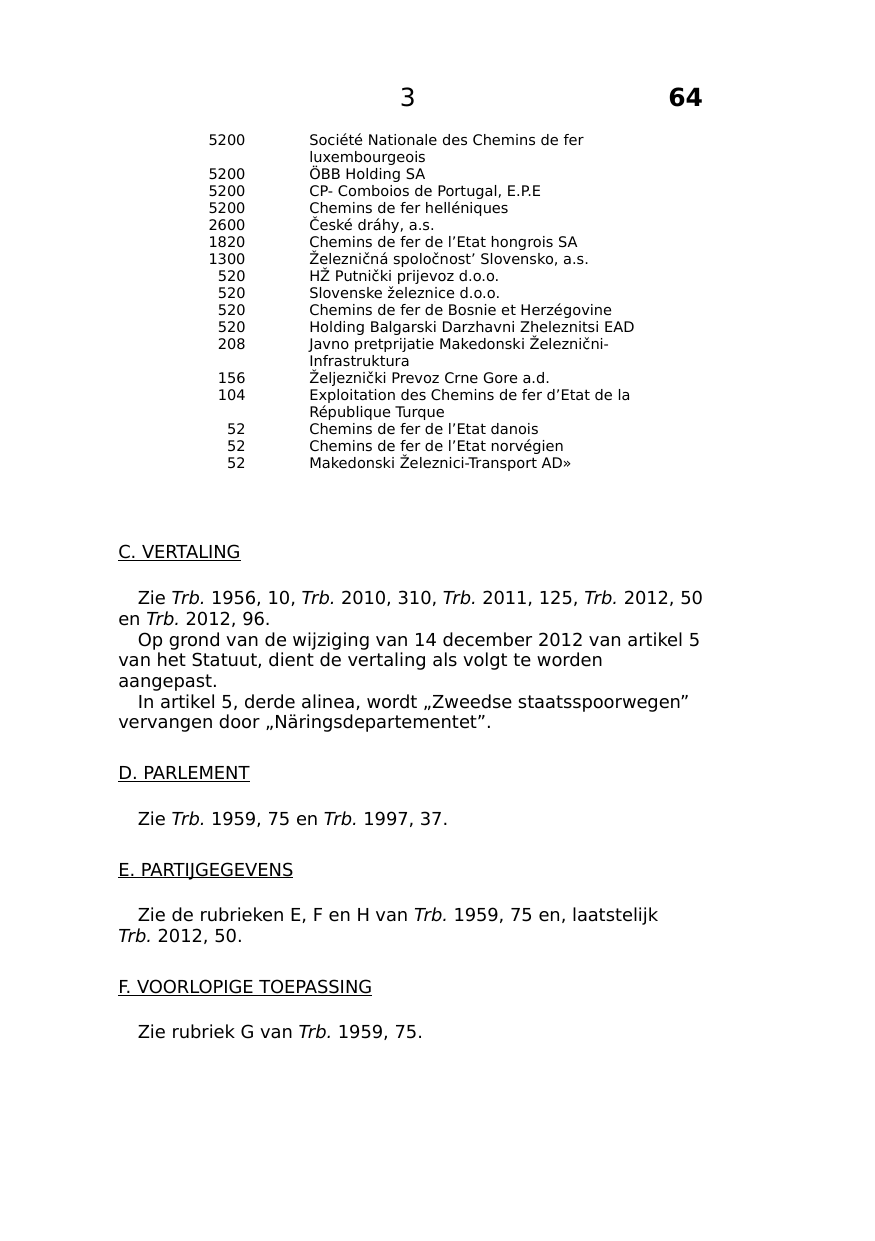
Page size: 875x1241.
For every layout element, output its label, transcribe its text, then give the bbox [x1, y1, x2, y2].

table_cell [118, 200, 170, 217]
table_cell [118, 251, 170, 268]
table_cell 5200 [170, 166, 251, 183]
text Zie Trb. 1956, 10, Trb. 2010, 310, Trb. 2011, 125, Trb. 2012, 50 en Trb. 2012, 96. [118, 588, 703, 629]
table_cell České dráhy, a.s. [303, 217, 703, 234]
table_cell CP- Comboios de Portugal, E.P.E [303, 183, 703, 200]
table_cell 156 [170, 370, 251, 387]
table_cell [251, 217, 303, 234]
table_cell Chemins de fer de l’Etat norvégien [303, 438, 703, 454]
table_cell ÖBB Holding SA [303, 166, 703, 183]
table_cell [118, 438, 170, 454]
table_cell 52 [170, 438, 251, 454]
table_cell [118, 217, 170, 234]
table_cell [251, 438, 303, 454]
table_cell Železničná spoločnost’ Slovensko, a.s. [303, 251, 703, 268]
table_cell 2600 [170, 217, 251, 234]
text Op grond van de wijziging van 14 december 2012 van artikel 5 van het Statuut, dient de vertaling als volgt te worden aangepast. [118, 629, 703, 692]
subtitle D. PARLEMENT [118, 763, 703, 784]
table_cell [251, 319, 303, 336]
table_cell 5200 [170, 200, 251, 217]
table_cell [118, 319, 170, 336]
table_cell HŽ Putnički prijevoz d.o.o. [303, 268, 703, 285]
table_cell Javno pretprijatie Makedonski Železnični- Infrastruktura [303, 336, 703, 369]
table_cell Holding Balgarski Darzhavni Zheleznitsi EAD [303, 319, 703, 336]
table_cell [118, 421, 170, 437]
subtitle E. PARTIJGEGEVENS [118, 859, 703, 880]
table_cell [118, 132, 170, 166]
table_cell [251, 132, 303, 166]
text In artikel 5, derde alinea, wordt „Zweedse staatsspoorwegen” vervangen door „Näringsdepartementet”. [118, 692, 703, 733]
table_cell [118, 336, 170, 369]
table_cell [118, 455, 170, 471]
table_cell [251, 285, 303, 302]
table_cell [251, 370, 303, 387]
table_cell Makedonski Železnici-Transport AD» [303, 455, 703, 471]
table_cell 208 [170, 336, 251, 369]
table_cell 1820 [170, 234, 251, 251]
table_cell Chemins de fer de l’Etat danois [303, 421, 703, 437]
table_cell [118, 387, 170, 421]
table_cell 5200 [170, 183, 251, 200]
table_cell 520 [170, 268, 251, 285]
subtitle F. VOORLOPIGE TOEPASSING [118, 977, 703, 997]
table_cell Chemins de fer helléniques [303, 200, 703, 217]
text Zie de rubrieken E, F en H van Trb. 1959, 75 en, laatstelijk Trb. 2012, 50. [118, 905, 703, 947]
table_cell [251, 336, 303, 369]
table_cell Chemins de fer de Bosnie et Herzégovine [303, 302, 703, 319]
table_cell Slovenske železnice d.o.o. [303, 285, 703, 302]
table_cell [251, 268, 303, 285]
table_cell Chemins de fer de l’Etat hongrois SA [303, 234, 703, 251]
table_cell 1300 [170, 251, 251, 268]
table_cell [251, 387, 303, 421]
table_cell 5200 [170, 132, 251, 166]
table_cell [251, 455, 303, 471]
table_cell 520 [170, 319, 251, 336]
table_cell 520 [170, 302, 251, 319]
table_cell 52 [170, 421, 251, 437]
table_cell Željeznički Prevoz Crne Gore a.d. [303, 370, 703, 387]
subtitle C. VERTALING [118, 542, 703, 563]
table_cell [251, 183, 303, 200]
table_cell [118, 285, 170, 302]
table_cell [118, 268, 170, 285]
text Zie Trb. 1959, 75 en Trb. 1997, 37. [118, 809, 703, 829]
table_cell [251, 166, 303, 183]
table_cell 520 [170, 285, 251, 302]
table_cell 52 [170, 455, 251, 471]
table_cell [251, 200, 303, 217]
table_cell Exploitation des Chemins de fer d’Etat de la République Turque [303, 387, 703, 421]
table_cell [118, 302, 170, 319]
text Zie rubriek G van Trb. 1959, 75. [118, 1022, 703, 1043]
table_cell [118, 370, 170, 387]
table_cell [251, 421, 303, 437]
table_cell 104 [170, 387, 251, 421]
table_cell [118, 234, 170, 251]
table_cell [118, 166, 170, 183]
table_cell [118, 183, 170, 200]
table_cell Société Nationale des Chemins de fer luxembourgeois [303, 132, 703, 166]
table_cell [251, 302, 303, 319]
table_cell [251, 251, 303, 268]
table_cell [251, 234, 303, 251]
